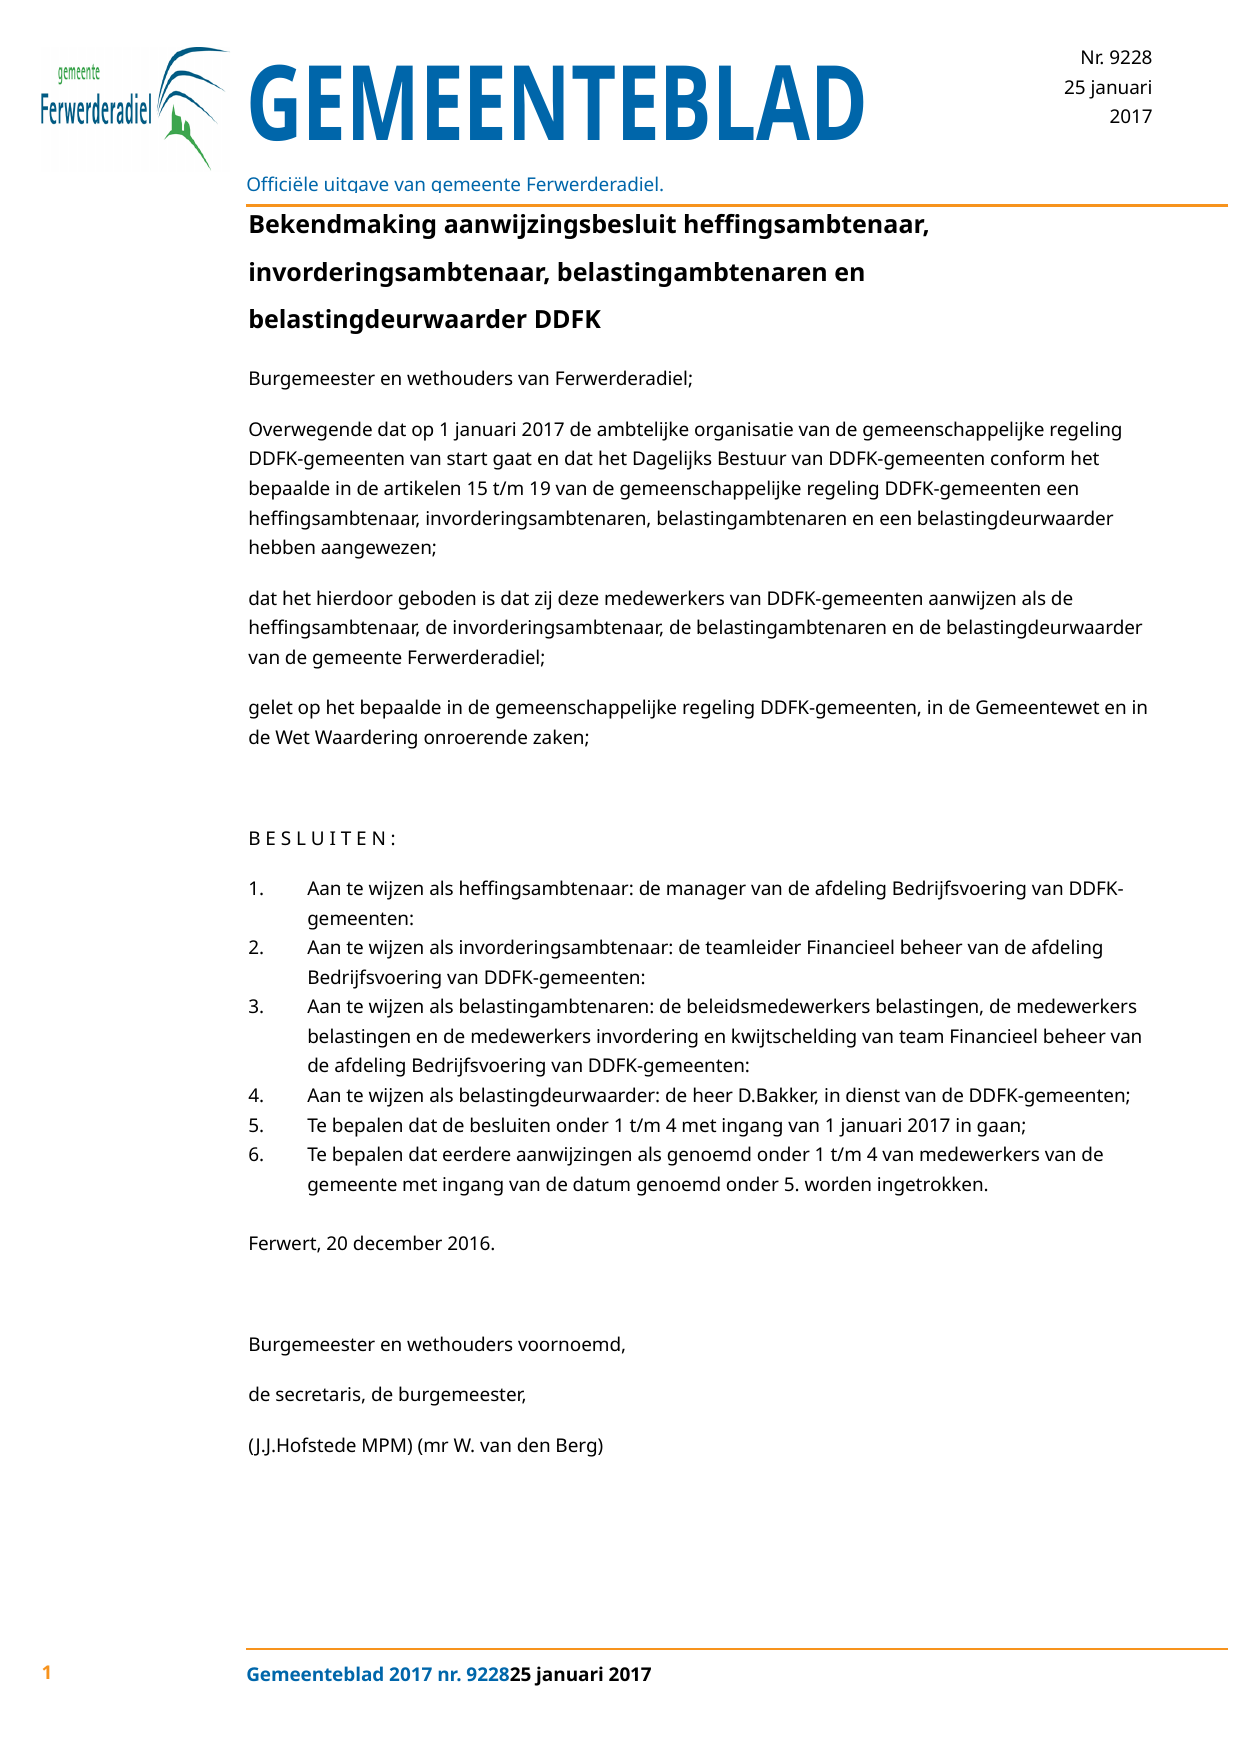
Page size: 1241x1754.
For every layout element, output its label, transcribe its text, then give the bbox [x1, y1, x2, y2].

text dat het hierdoor geboden is dat zij deze medewerkers van DDFK-gemeenten aanwijzen als de heffingsambtenaar, de invorderingsambtenaar, de belastingambtenaren en de belastingdeurwaarder van de gemeente Ferwerderadiel; [248, 585, 1152, 669]
text Burgemeester en wethouders van Ferwerderadiel; [248, 366, 1152, 391]
text de secretaris, de burgemeester, [248, 1381, 1152, 1407]
text gelet op het bepaalde in de gemeenschappelijke regeling DDFK-gemeenten, in de Gemeentewet en in de Wet Waardering onroerende zaken; [248, 694, 1152, 749]
text Bekendmaking aanwijzingsbesluit heffingsambtenaar, invorderingsambtenaar, belastingambtenaren en belastingdeurwaarder DDFK [248, 207, 1152, 336]
text B E S L U I T E N : [248, 825, 1152, 850]
list Te bepalen dat de besluiten onder 1 t/m 4 met ingang van 1 januari 2017 in gaan; [248, 1112, 1152, 1137]
text Ferwert, 20 december 2016. [248, 1230, 1152, 1256]
text (J.J.Hofstede MPM) (mr W. van den Berg) [248, 1432, 1152, 1457]
list Aan te wijzen als belastingambtenaren: de beleidsmedewerkers belastingen, de medewerkers belastingen en de medewerkers invordering en kwijtschelding van team Financieel beheer van de afdeling Bedrijfsvoering van DDFK-gemeenten: [248, 993, 1152, 1078]
list Aan te wijzen als heffingsambtenaar: de manager van de afdeling Bedrijfsvoering van DDFK-gemeenten: [248, 875, 1152, 930]
list Aan te wijzen als belastingdeurwaarder: de heer D.Bakker, in dienst van de DDFK-gemeenten; [248, 1082, 1152, 1108]
picture [41, 47, 231, 172]
text Burgemeester en wethouders voornoemd, [248, 1331, 1152, 1357]
text Overwegende dat op 1 januari 2017 de ambtelijke organisatie van de gemeenschappelijke regeling DDFK-gemeenten van start gaat en dat het Dagelijks Bestuur van DDFK-gemeenten conform het bepaalde in de artikelen 15 t/m 19 van de gemeenschappelijke regeling DDFK-gemeenten een heffingsambtenaar, invorderingsambtenaren, belastingambtenaren en een belastingdeurwaarder hebben aangewezen; [248, 416, 1152, 560]
list Aan te wijzen als invorderingsambtenaar: de teamleider Financieel beheer van de afdeling Bedrijfsvoering van DDFK-gemeenten: [248, 934, 1152, 989]
list Te bepalen dat eerdere aanwijzingen als genoemd onder 1 t/m 4 van medewerkers van de gemeente met ingang van de datum genoemd onder 5. worden ingetrokken. [248, 1141, 1152, 1197]
